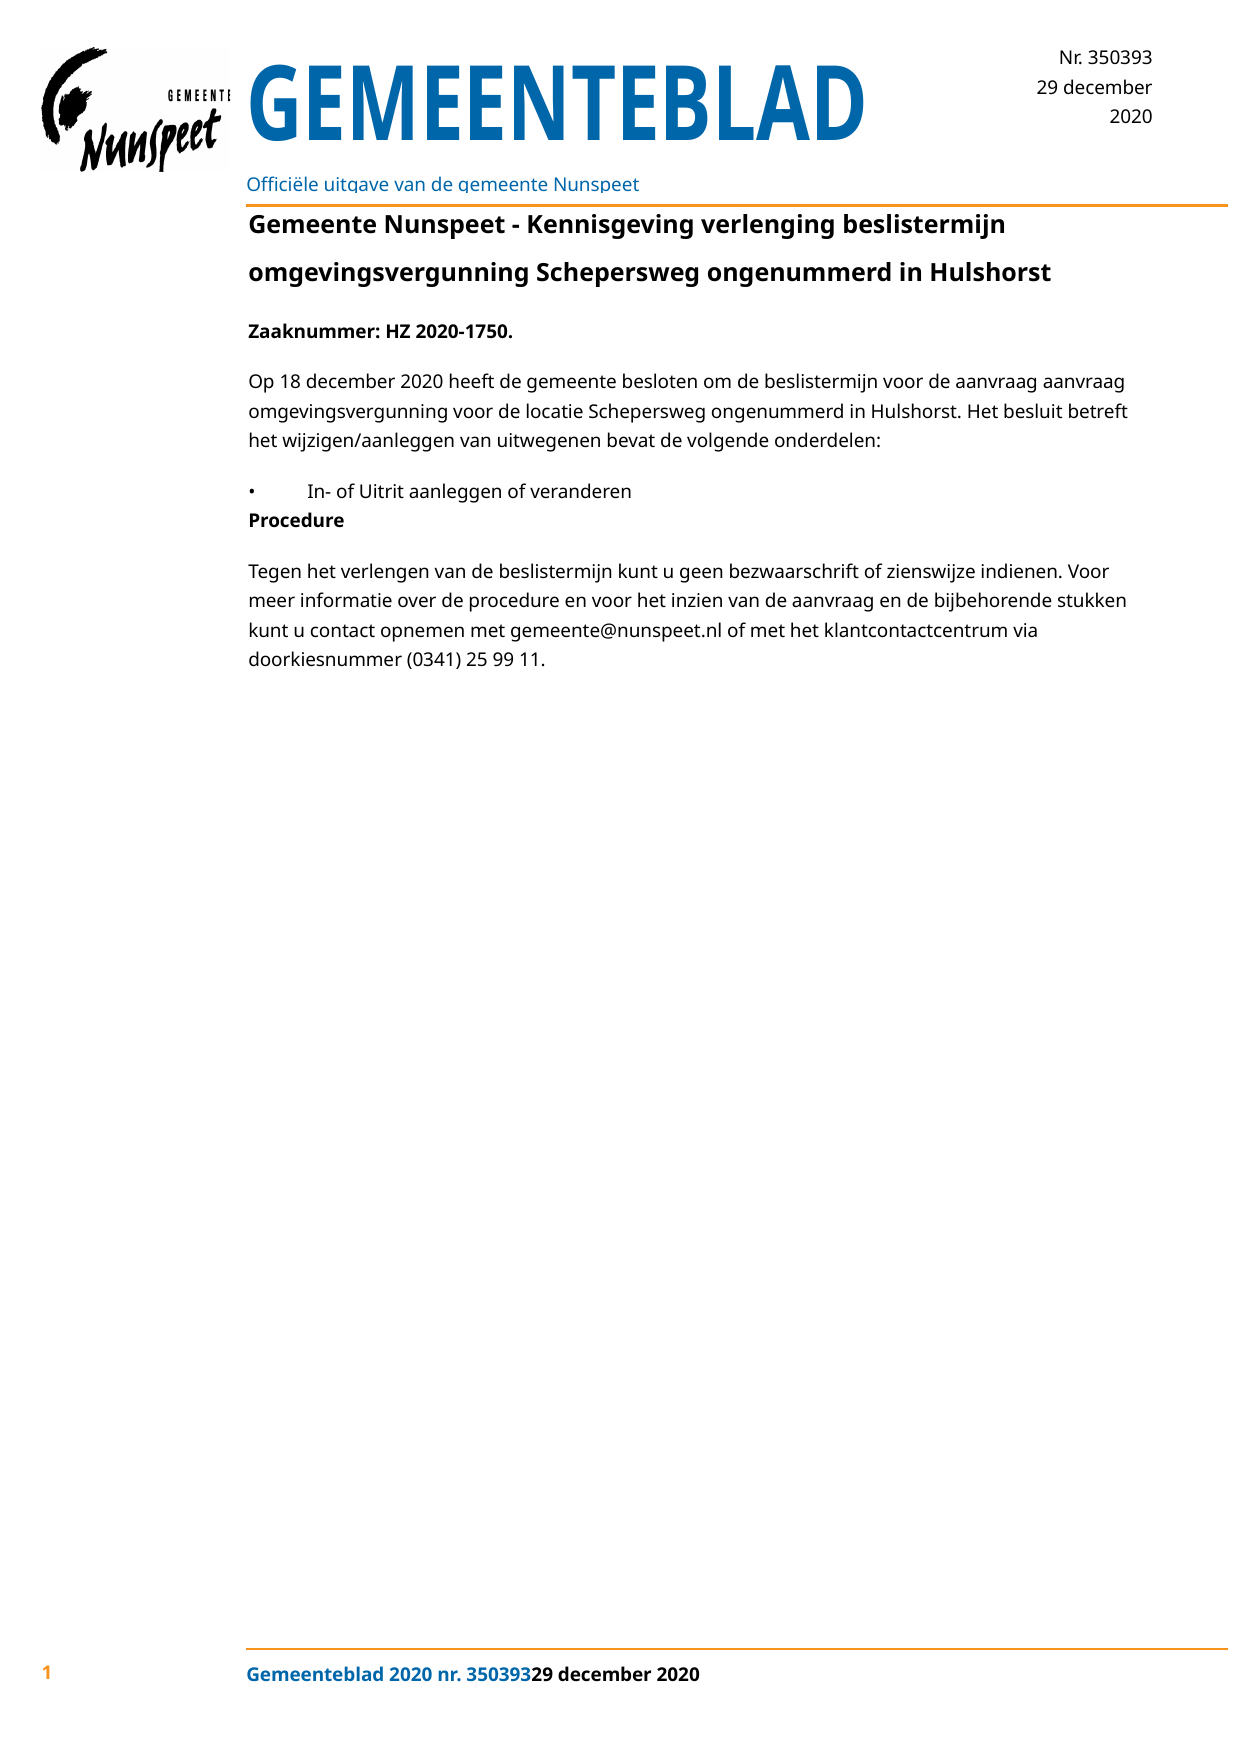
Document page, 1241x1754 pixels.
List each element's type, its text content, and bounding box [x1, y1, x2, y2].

text Zaaknummer: HZ 2020-1750. [248, 318, 1152, 344]
text Procedure [248, 507, 1152, 533]
picture [41, 47, 231, 172]
text Op 18 december 2020 heeft de gemeente besloten om de beslistermijn voor de aanvraag aanvraag omgevingsvergunning voor de locatie Schepersweg ongenummerd in Hulshorst. Het besluit betreft het wijzigen/aanleggen van uitwegenen bevat de volgende onderdelen: [248, 368, 1152, 453]
text Tegen het verlengen van de beslistermijn kunt u geen bezwaarschrift of zienswijze indienen. Voor meer informatie over de procedure en voor het inzien van de aanvraag en de bijbehorende stukken kunt u contact opnemen met gemeente@nunspeet.nl of met het klantcontactcentrum via doorkiesnummer (0341) 25 99 11. [248, 558, 1152, 672]
list In- of Uitrit aanleggen of veranderen [248, 478, 1152, 504]
text Gemeente Nunspeet - Kennisgeving verlenging beslistermijn omgevingsvergunning Schepersweg ongenummerd in Hulshorst [248, 207, 1152, 288]
